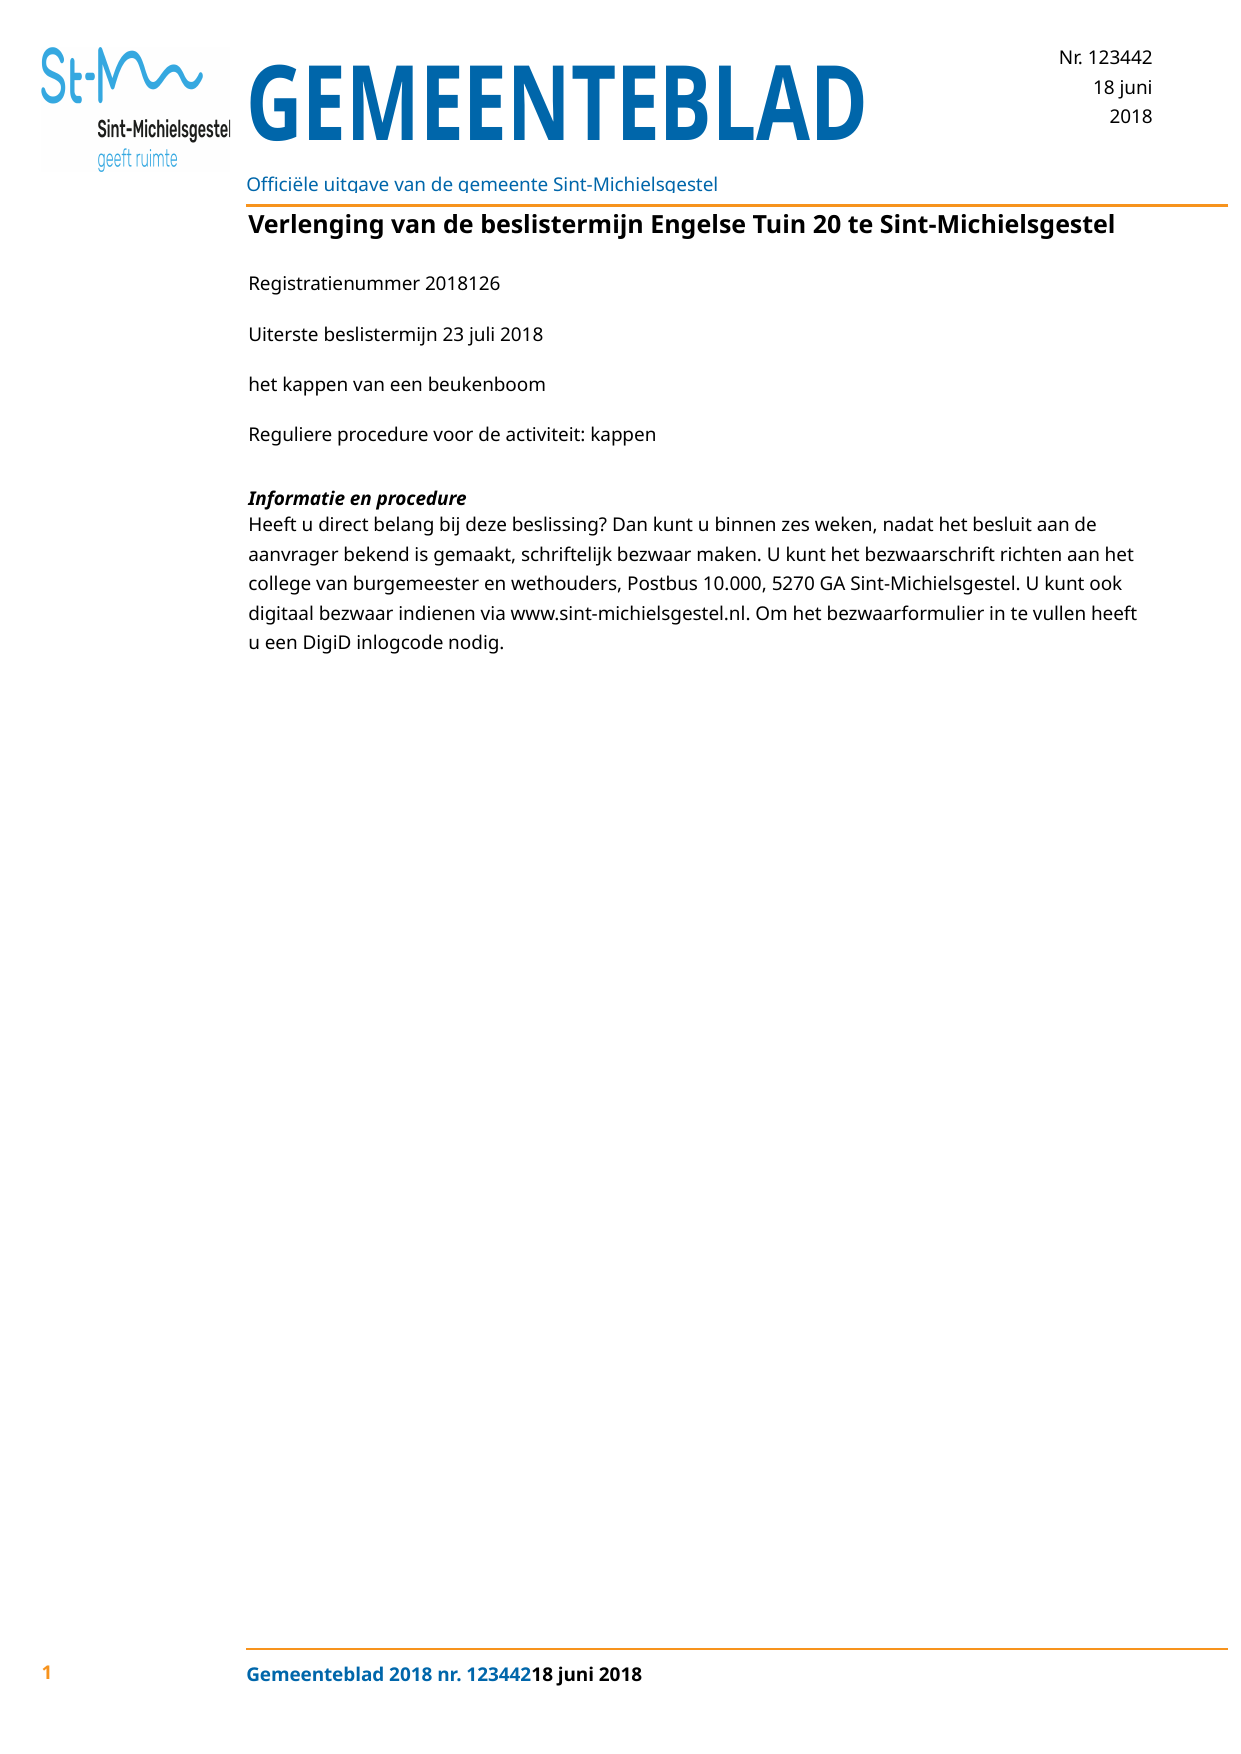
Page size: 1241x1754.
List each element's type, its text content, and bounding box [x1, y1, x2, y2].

text Informatie en procedure [248, 486, 1152, 511]
text Uiterste beslistermijn 23 juli 2018 [248, 321, 1152, 346]
text Heeft u direct belang bij deze beslissing? Dan kunt u binnen zes weken, nadat het besluit aan de aanvrager bekend is gemaakt, schriftelijk bezwaar maken. U kunt het bezwaarschrift richten aan het college van burgemeester en wethouders, Postbus 10.000, 5270 GA Sint-Michielsgestel. U kunt ook digitaal bezwaar indienen via www.sint-michielsgestel.nl. Om het bezwaarformulier in te vullen heeft u een DigiD inlogcode nodig. [248, 511, 1152, 655]
text Verlenging van de beslistermijn Engelse Tuin 20 te Sint-Michielsgestel [248, 207, 1152, 241]
text Registratienummer 2018126 [248, 270, 1152, 296]
text het kappen van een beukenboom [248, 371, 1152, 397]
picture [41, 47, 231, 172]
text Reguliere procedure voor de activiteit: kappen [248, 422, 1152, 447]
